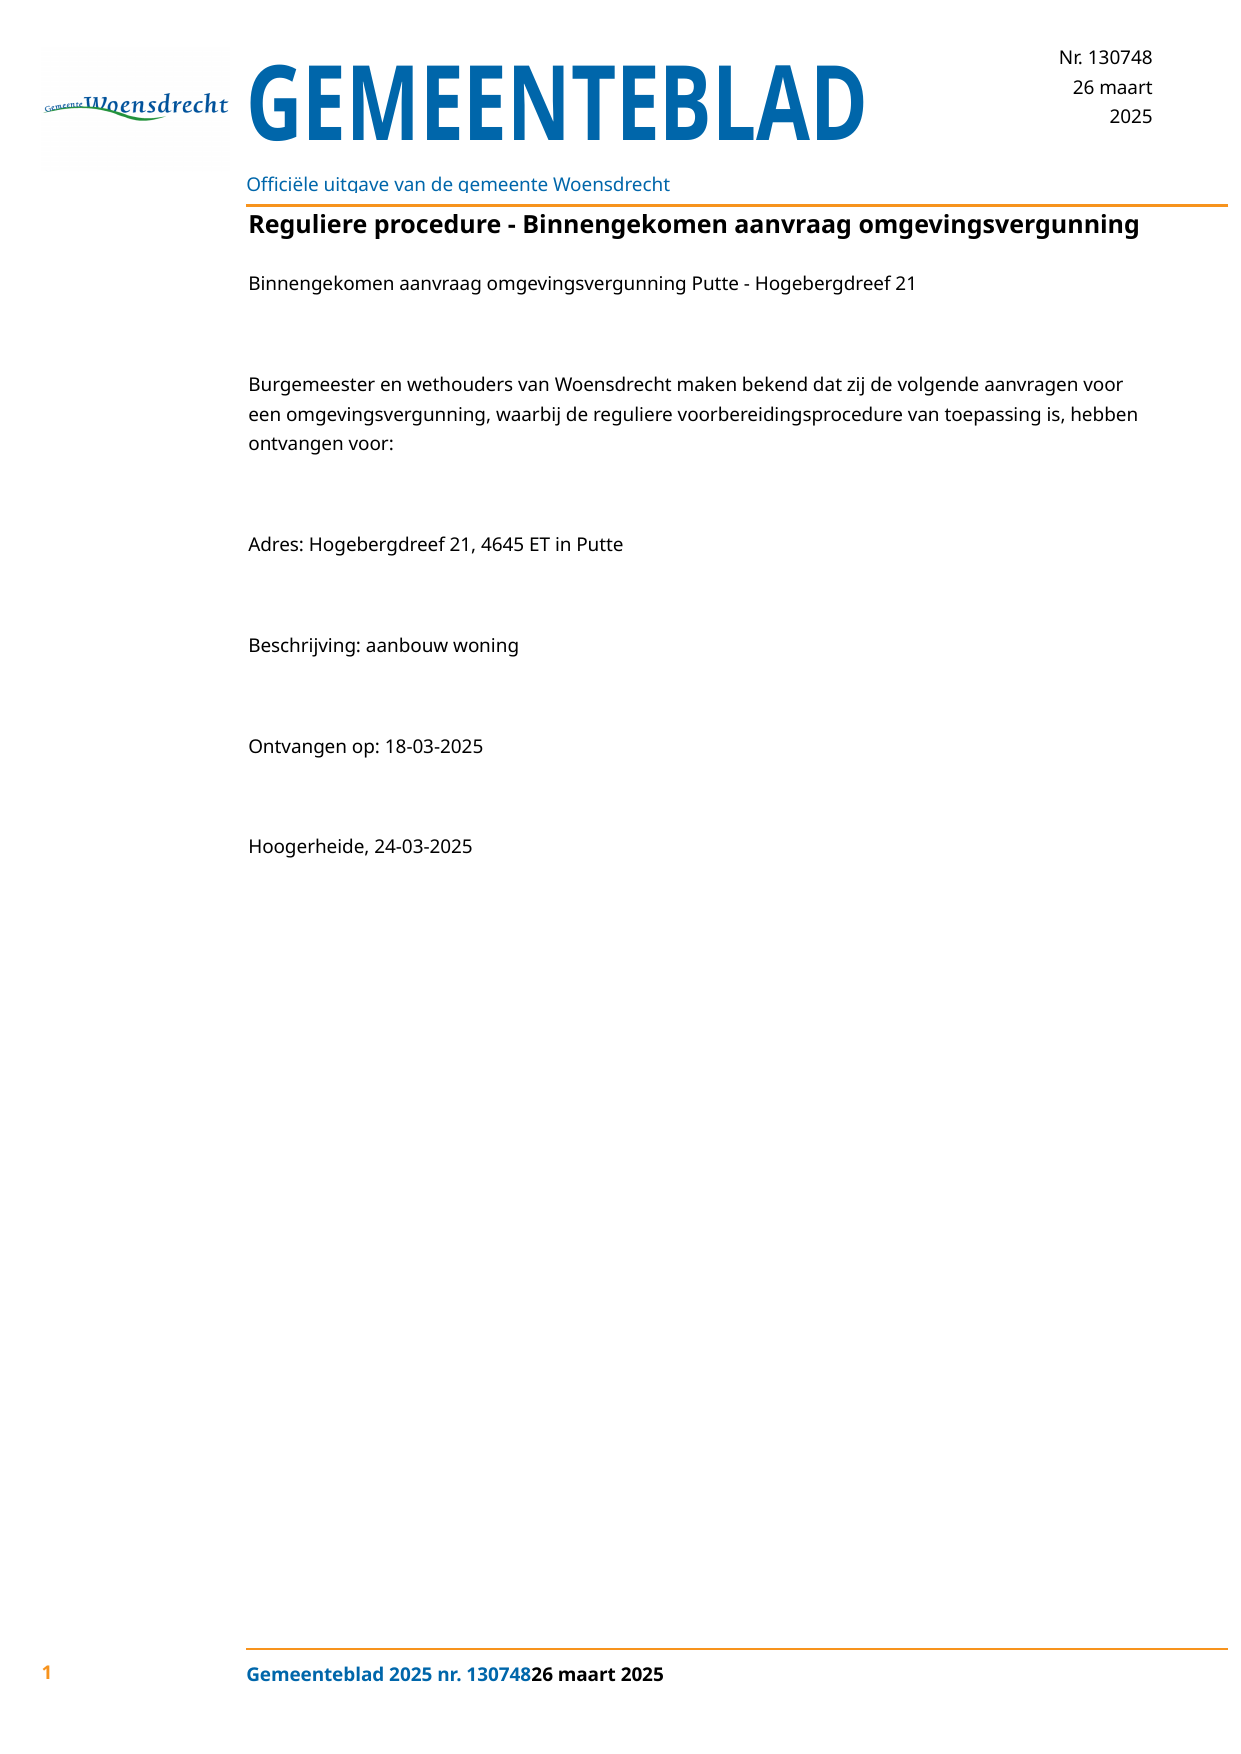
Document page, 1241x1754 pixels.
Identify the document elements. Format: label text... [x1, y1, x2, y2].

text Binnengekomen aanvraag omgevingsvergunning Putte - Hogebergdreef 21 [248, 270, 1152, 296]
picture [41, 47, 231, 172]
text Hoogerheide, 24-03-2025 [248, 834, 1152, 859]
text Burgemeester en wethouders van Woensdrecht maken bekend dat zij de volgende aanvragen voor een omgevingsvergunning, waarbij de reguliere voorbereidingsprocedure van toepassing is, hebben ontvangen voor: [248, 371, 1152, 456]
text Ontvangen op: 18-03-2025 [248, 733, 1152, 758]
text Reguliere procedure - Binnengekomen aanvraag omgevingsvergunning [248, 207, 1152, 241]
text Beschrijving: aanbouw woning [248, 632, 1152, 658]
text Adres: Hogebergdreef 21, 4645 ET in Putte [248, 531, 1152, 557]
